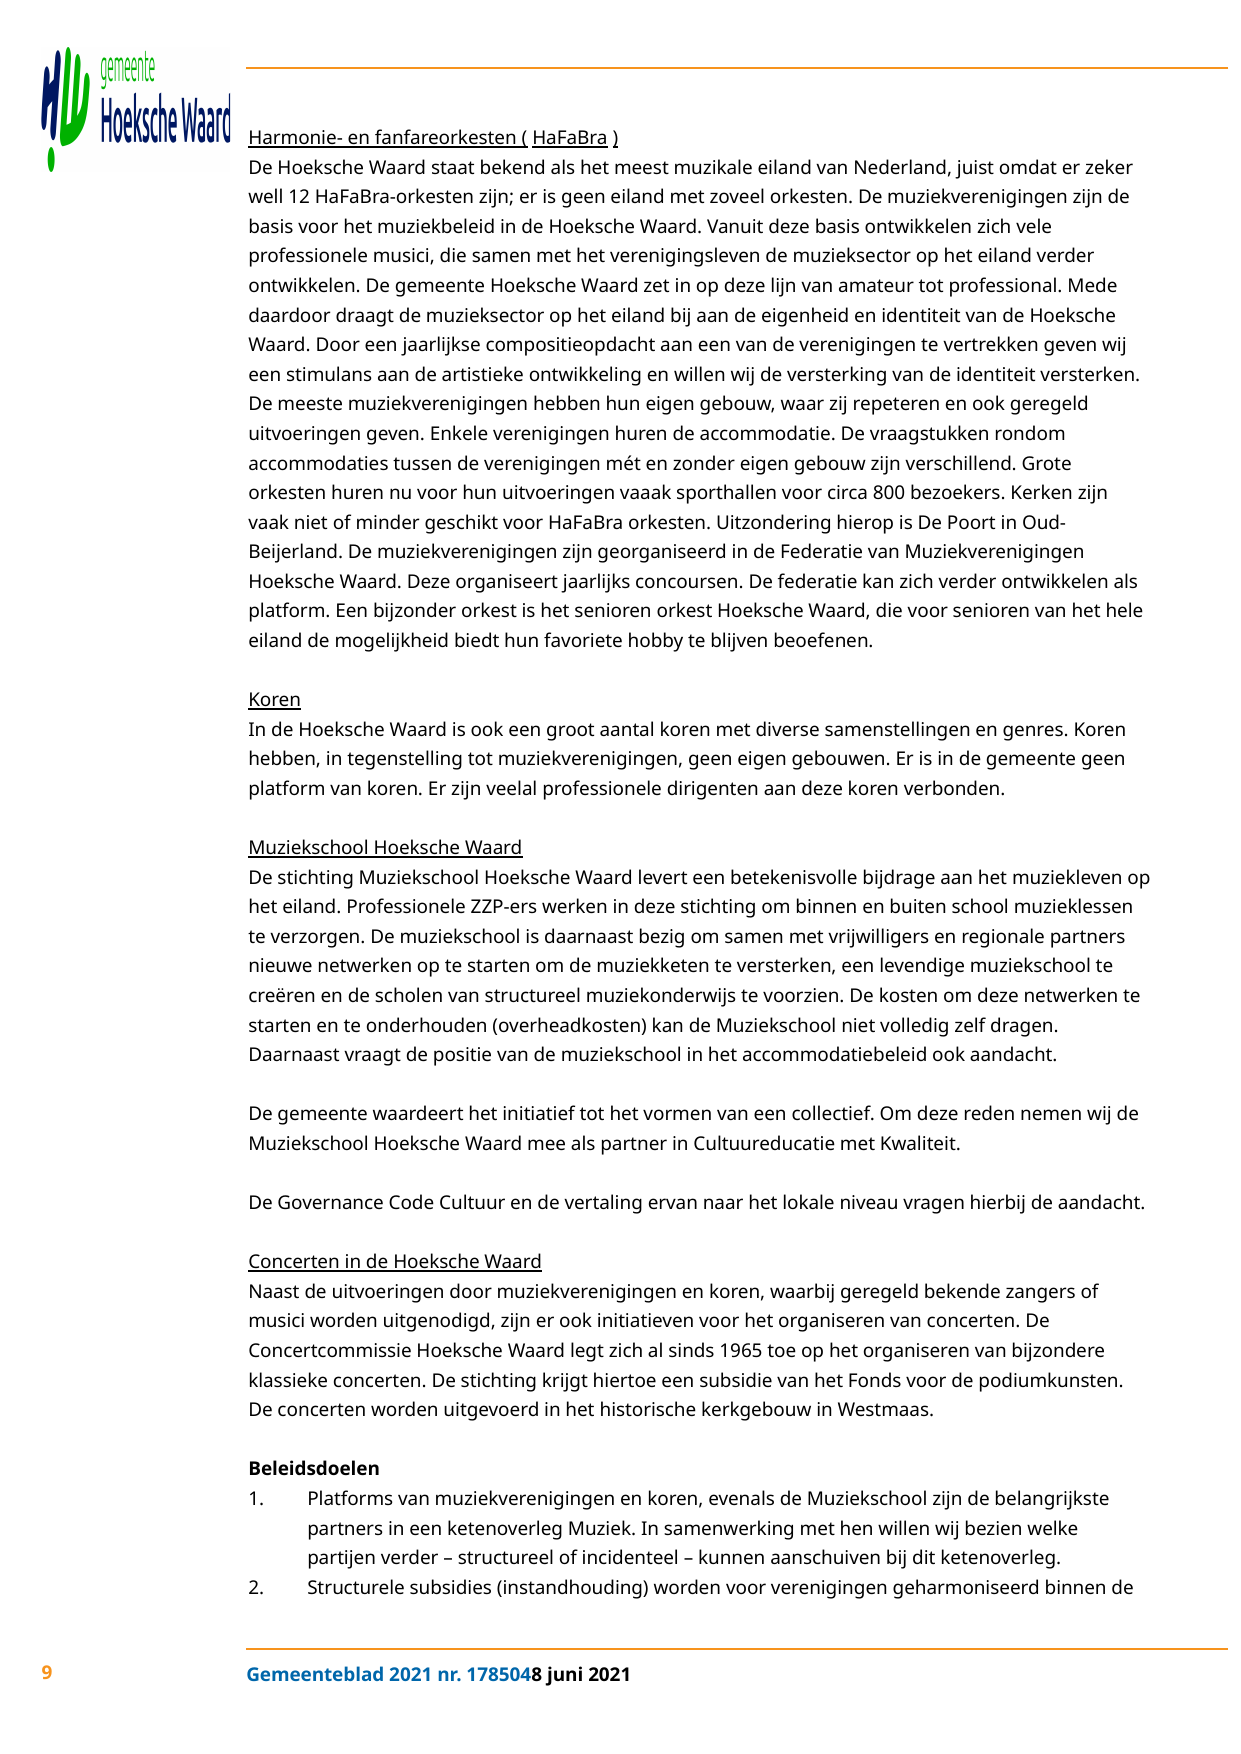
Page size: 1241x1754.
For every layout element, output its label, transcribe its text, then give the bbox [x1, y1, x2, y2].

text De Governance Code Cultuur en de vertaling ervan naar het lokale niveau vragen hierbij de aandacht. [248, 1189, 1152, 1215]
list Structurele subsidies (instandhouding) worden voor verenigingen geharmoniseerd binnen de [248, 1574, 1152, 1600]
text Beleidsdoelen [248, 1456, 1152, 1481]
list Platforms van muziekverenigingen en koren, evenals de Muziekschool zijn de belangrijkste partners in een ketenoverleg Muziek. In samenwerking met hen willen wij bezien welke partijen verder – structureel of incidenteel – kunnen aanschuiven bij dit ketenoverleg. [248, 1485, 1152, 1570]
text Naast de uitvoeringen door muziekverenigingen en koren, waarbij geregeld bekende zangers of musici worden uitgenodigd, zijn er ook initiatieven voor het organiseren van concerten. De Concertcommissie Hoeksche Waard legt zich al sinds 1965 toe op het organiseren van bijzondere klassieke concerten. De stichting krijgt hiertoe een subsidie van het Fonds voor de podiumkunsten. De concerten worden uitgevoerd in het historische kerkgebouw in Westmaas. [248, 1278, 1152, 1422]
text De gemeente waardeert het initiatief tot het vormen van een collectief. Om deze reden nemen wij de Muziekschool Hoeksche Waard mee als partner in Cultuureducatie met Kwaliteit. [248, 1101, 1152, 1156]
text Harmonie- en fanfareorkesten ( HaFaBra ) [248, 124, 1152, 150]
text Koren [248, 686, 1152, 712]
text Concerten in de Hoeksche Waard [248, 1248, 1152, 1274]
text Muziekschool Hoeksche Waard [248, 834, 1152, 860]
text De Hoeksche Waard staat bekend als het meest muzikale eiland van Nederland, juist omdat er zeker well 12 HaFaBra-orkesten zijn; er is geen eiland met zoveel orkesten. De muziekverenigingen zijn de basis voor het muziekbeleid in de Hoeksche Waard. Vanuit deze basis ontwikkelen zich vele professionele musici, die samen met het verenigingsleven de muzieksector op het eiland verder ontwikkelen. De gemeente Hoeksche Waard zet in op deze lijn van amateur tot professional. Mede daardoor draagt de muzieksector op het eiland bij aan de eigenheid en identiteit van de Hoeksche Waard. Door een jaarlijkse compositieopdacht aan een van de verenigingen te vertrekken geven wij een stimulans aan de artistieke ontwikkeling en willen wij de versterking van de identiteit versterken. [248, 154, 1152, 387]
text De stichting Muziekschool Hoeksche Waard levert een betekenisvolle bijdrage aan het muziekleven op het eiland. Professionele ZZP-ers werken in deze stichting om binnen en buiten school muzieklessen te verzorgen. De muziekschool is daarnaast bezig om samen met vrijwilligers en regionale partners nieuwe netwerken op te starten om de muziekketen te versterken, een levendige muziekschool te creëren en de scholen van structureel muziekonderwijs te voorzien. De kosten om deze netwerken te starten en te onderhouden (overheadkosten) kan de Muziekschool niet volledig zelf dragen. Daarnaast vraagt de positie van de muziekschool in het accommodatiebeleid ook aandacht. [248, 864, 1152, 1067]
text De meeste muziekverenigingen hebben hun eigen gebouw, waar zij repeteren en ook geregeld uitvoeringen geven. Enkele verenigingen huren de accommodatie. De vraagstukken rondom accommodaties tussen de verenigingen mét en zonder eigen gebouw zijn verschillend. Grote orkesten huren nu voor hun uitvoeringen vaaak sporthallen voor circa 800 bezoekers. Kerken zijn vaak niet of minder geschikt voor HaFaBra orkesten. Uitzondering hierop is De Poort in Oud-Beijerland. De muziekverenigingen zijn georganiseerd in de Federatie van Muziekverenigingen Hoeksche Waard. Deze organiseert jaarlijks concoursen. De federatie kan zich verder ontwikkelen als platform. Een bijzonder orkest is het senioren orkest Hoeksche Waard, die voor senioren van het hele eiland de mogelijkheid biedt hun favoriete hobby te blijven beoefenen. [248, 391, 1152, 653]
picture [41, 47, 231, 172]
text In de Hoeksche Waard is ook een groot aantal koren met diverse samenstellingen en genres. Koren hebben, in tegenstelling tot muziekverenigingen, geen eigen gebouwen. Er is in de gemeente geen platform van koren. Er zijn veelal professionele dirigenten aan deze koren verbonden. [248, 716, 1152, 801]
